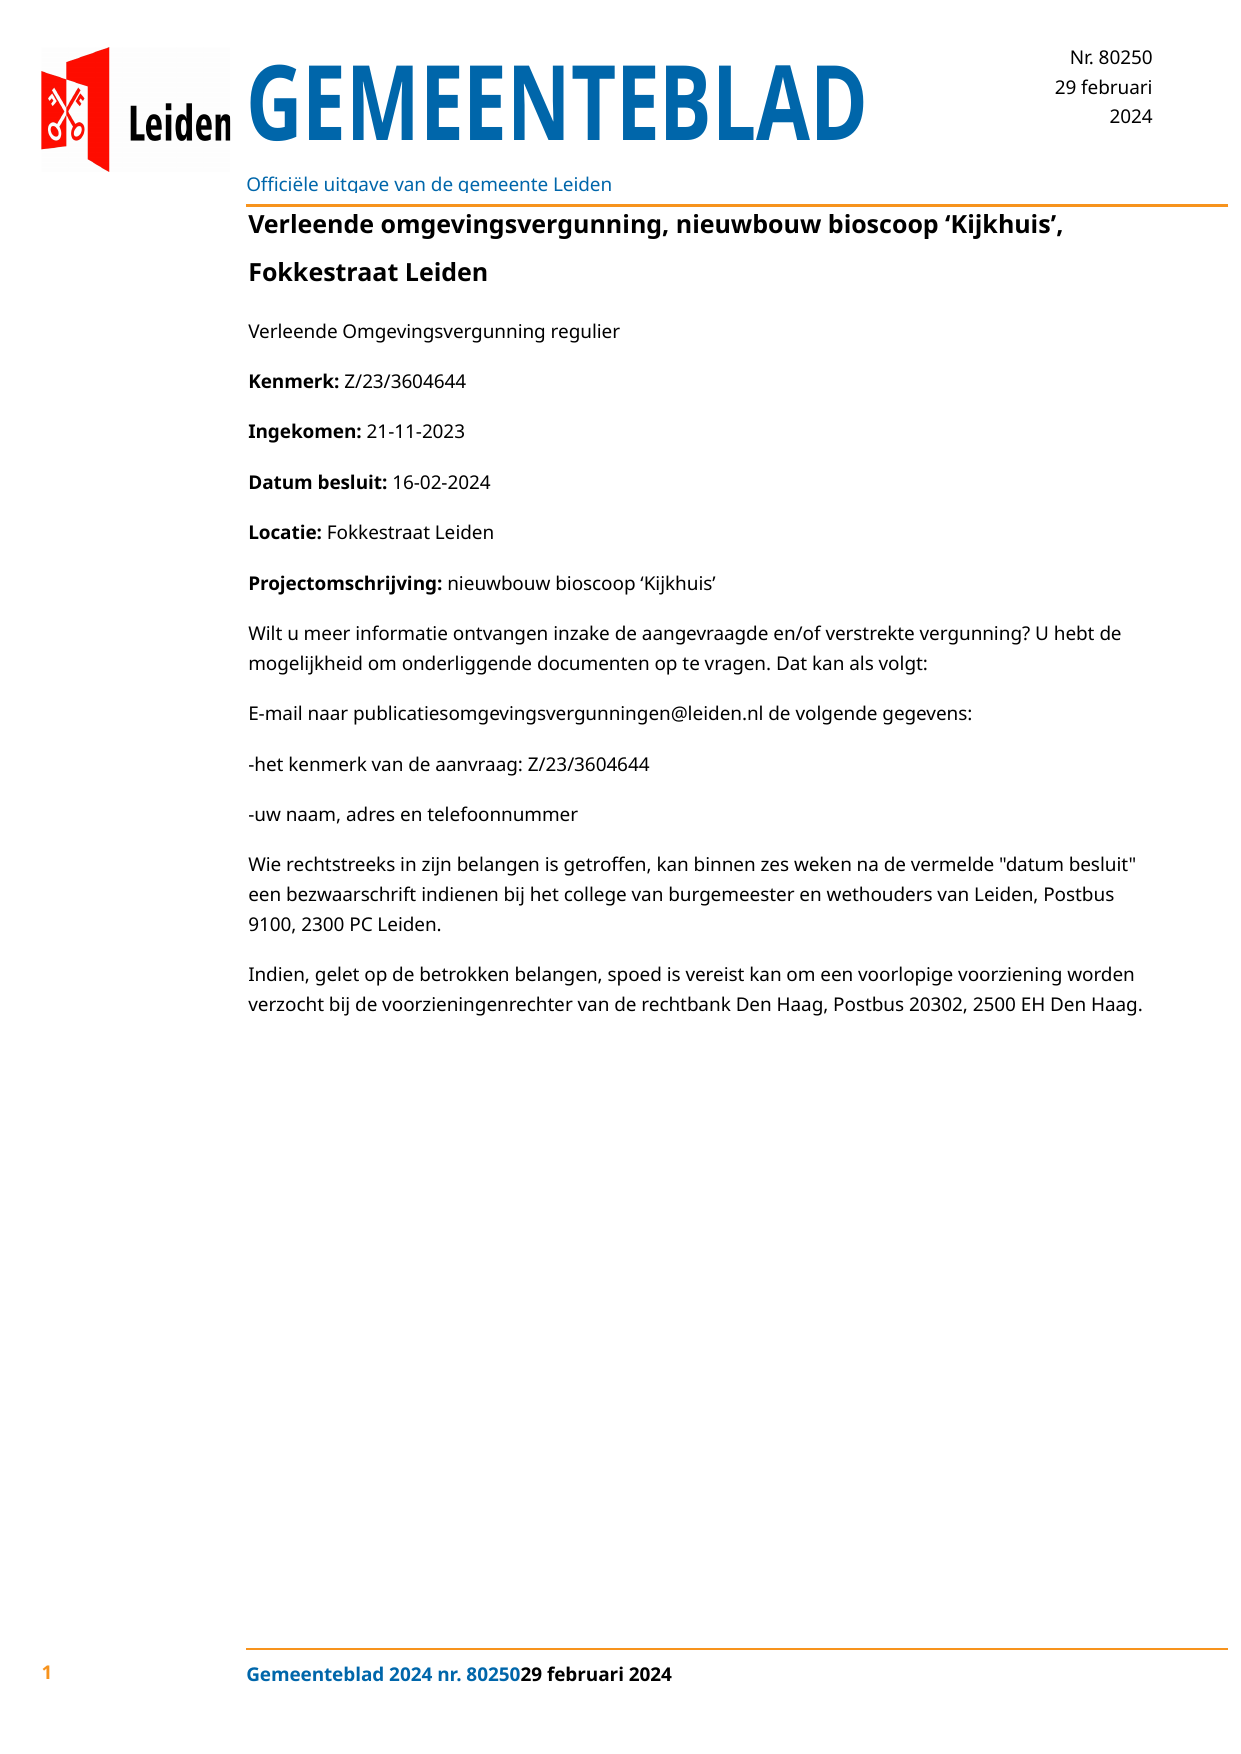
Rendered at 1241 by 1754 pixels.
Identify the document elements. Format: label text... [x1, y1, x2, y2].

text Kenmerk: Z/23/3604644 [248, 368, 1152, 394]
text -het kenmerk van de aanvraag: Z/23/3604644 [248, 751, 1152, 777]
text Ingekomen: 21-11-2023 [248, 419, 1152, 444]
text Verleende omgevingsvergunning, nieuwbouw bioscoop ‘Kijkhuis’, Fokkestraat Leiden [248, 207, 1152, 288]
text E-mail naar publicatiesomgevingsvergunningen@leiden.nl de volgende gegevens: [248, 700, 1152, 726]
text Indien, gelet op de betrokken belangen, spoed is vereist kan om een voorlopige voorziening worden verzocht bij de voorzieningenrechter van de rechtbank Den Haag, Postbus 20302, 2500 EH Den Haag. [248, 961, 1152, 1017]
text -uw naam, adres en telefoonnummer [248, 801, 1152, 827]
text Locatie: Fokkestraat Leiden [248, 519, 1152, 545]
text Wilt u meer informatie ontvangen inzake de aangevraagde en/of verstrekte vergunning? U hebt de mogelijkheid om onderliggende documenten op te vragen. Dat kan als volgt: [248, 620, 1152, 676]
text Verleende Omgevingsvergunning regulier [248, 318, 1152, 344]
text Wie rechtstreeks in zijn belangen is getroffen, kan binnen zes weken na de vermelde "datum besluit" een bezwaarschrift indienen bij het college van burgemeester en wethouders van Leiden, Postbus 9100, 2300 PC Leiden. [248, 852, 1152, 937]
text Datum besluit: 16-02-2024 [248, 469, 1152, 495]
picture [41, 47, 231, 172]
text Projectomschrijving: nieuwbouw bioscoop ‘Kijkhuis’ [248, 570, 1152, 596]
